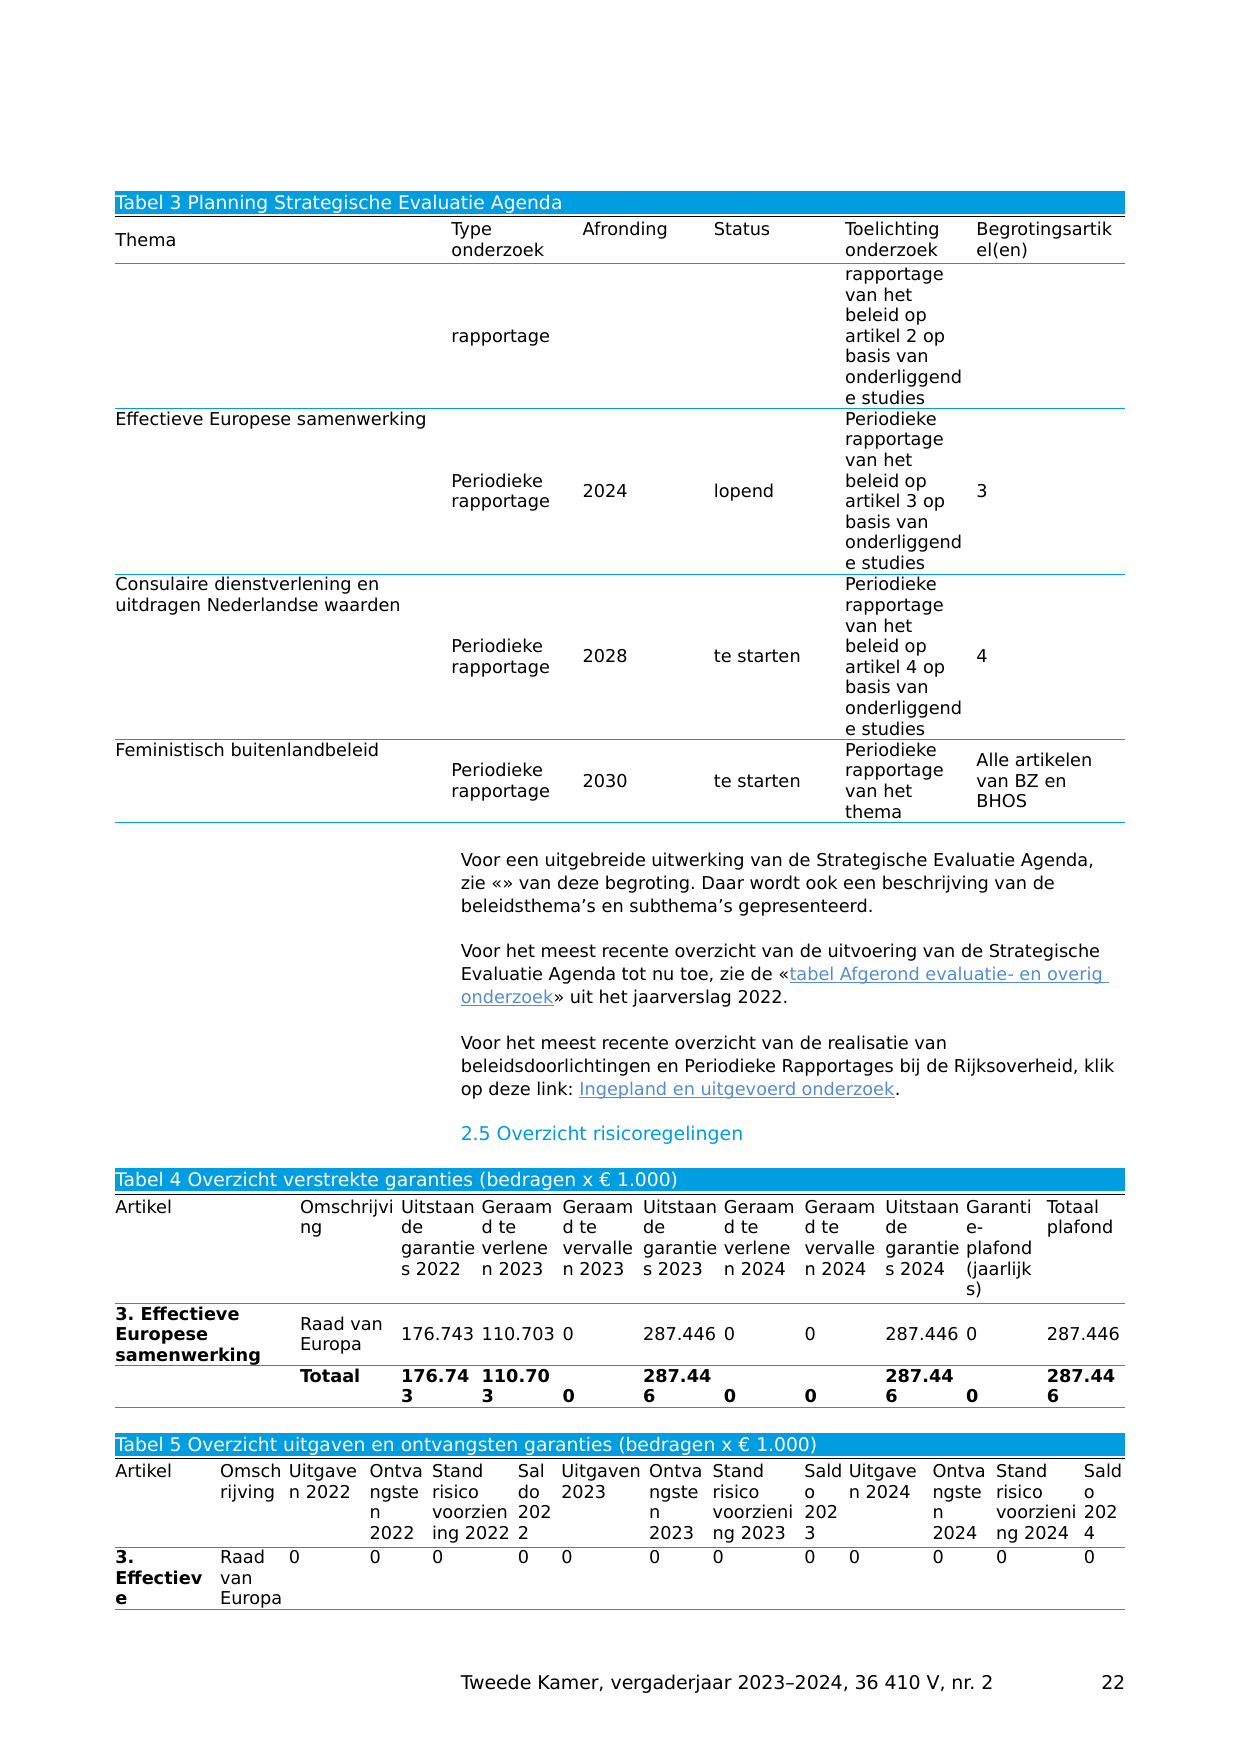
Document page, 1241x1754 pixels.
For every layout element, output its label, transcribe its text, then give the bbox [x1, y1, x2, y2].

table_cell Uitgaven 2023 [558, 1459, 646, 1546]
table_cell 0 [646, 1548, 709, 1609]
table_cell 0 [558, 1548, 646, 1609]
table_cell te starten [711, 575, 842, 739]
table_cell 287.446 [640, 1366, 721, 1407]
table_cell Stand risico voorziening 2022 [429, 1459, 515, 1546]
table_cell Periodieke rapportage [448, 575, 579, 739]
table_cell Feministisch buitenlandbeleid [115, 740, 448, 822]
table_cell Periodieke rapportage van het beleid op artikel 4 op basis van onderliggende studies [842, 575, 973, 739]
table_cell Omschrijving [297, 1195, 398, 1303]
table_cell Uitstaande garanties 2024 [882, 1195, 963, 1303]
table_cell Saldo 2024 [1081, 1459, 1125, 1546]
table_cell rapportage [448, 264, 579, 408]
table_cell Periodieke rapportage [448, 409, 579, 574]
table_cell 0 [366, 1548, 429, 1609]
table_cell lopend [711, 409, 842, 574]
table_cell Saldo 2022 [515, 1459, 558, 1546]
table_cell Artikel [115, 1195, 297, 1303]
table_cell Status [711, 217, 842, 263]
table_cell Raad van Europa [217, 1548, 286, 1609]
table_cell 3. Effectieve Europese samenwerking [115, 1304, 297, 1365]
table_cell Geraamd te vervallen 2024 [801, 1195, 882, 1303]
table_cell 0 [846, 1548, 929, 1609]
table_cell 0 [286, 1548, 366, 1609]
table_cell 2030 [580, 740, 711, 822]
table_cell Uitstaande garanties 2023 [640, 1195, 721, 1303]
table_cell rapportage van het beleid op artikel 2 op basis van onderliggende studies [842, 264, 973, 408]
text Voor het meest recente overzicht van de uitvoering van de Strategische Evaluatie Agenda tot nu toe, zie de «tabel Afgerond evaluatie- en overig onderzoek» uit het jaarverslag 2022. [461, 939, 1125, 1008]
table_cell 0 [801, 1366, 882, 1407]
table_cell 110.703 [479, 1304, 559, 1365]
table_cell [115, 1366, 297, 1407]
table_cell Begrotingsartikel(en) [973, 217, 1125, 263]
table_cell 0 [801, 1548, 846, 1609]
table_cell 0 [721, 1366, 801, 1407]
table_cell [711, 264, 842, 408]
table_cell 0 [559, 1304, 640, 1365]
table_cell 3 [973, 409, 1125, 574]
table_cell 287.446 [882, 1366, 963, 1407]
table_cell Ontvangsten 2023 [646, 1459, 709, 1546]
table_cell Periodieke rapportage [448, 740, 579, 822]
table_cell Uitstaande garanties 2022 [398, 1195, 478, 1303]
table_cell Thema [115, 217, 448, 263]
table_cell Geraamd te verlenen 2023 [479, 1195, 559, 1303]
table_cell Geraamd te verlenen 2024 [721, 1195, 801, 1303]
table_cell Periodieke rapportage van het thema [842, 740, 973, 822]
table_cell 0 [963, 1304, 1044, 1365]
table_cell 0 [801, 1304, 882, 1365]
table_cell 2028 [580, 575, 711, 739]
table_cell 2024 [580, 409, 711, 574]
table_cell 176.743 [398, 1366, 478, 1407]
table_cell Stand risico voorziening 2023 [710, 1459, 801, 1546]
table_cell [973, 264, 1125, 408]
table_cell 0 [929, 1548, 993, 1609]
table_cell Ontvangsten 2022 [366, 1459, 429, 1546]
table_cell Totaal plafond [1044, 1195, 1125, 1303]
table_cell 0 [993, 1548, 1081, 1609]
table_cell 0 [963, 1366, 1044, 1407]
table_cell 0 [515, 1548, 558, 1609]
table_cell Toelichting onderzoek [842, 217, 973, 263]
table_cell Geraamd te vervallen 2023 [559, 1195, 640, 1303]
table_cell Afronding [580, 217, 711, 263]
table_cell Artikel [115, 1459, 217, 1546]
table_cell Type onderzoek [448, 217, 579, 263]
table_cell Totaal [297, 1366, 398, 1407]
table_cell Ontvangsten 2024 [929, 1459, 993, 1546]
table_cell Omschrijving [217, 1459, 286, 1546]
table_cell 287.446 [1044, 1304, 1125, 1365]
table_cell Garantie-plafond (jaarlijks) [963, 1195, 1044, 1303]
table_cell 4 [973, 575, 1125, 739]
table_cell Consulaire dienstverlening en uitdragen Nederlandse waarden [115, 575, 448, 739]
table_cell [115, 264, 448, 408]
table_cell Stand risico voorziening 2024 [993, 1459, 1081, 1546]
table_cell te starten [711, 740, 842, 822]
table_cell 287.446 [640, 1304, 721, 1365]
table_cell 110.703 [479, 1366, 559, 1407]
table_cell Uitgaven 2024 [846, 1459, 929, 1546]
table_cell 3. Effectieve [115, 1548, 217, 1609]
table_cell 0 [1081, 1548, 1125, 1609]
text Voor het meest recente overzicht van de realisatie van beleidsdoorlichtingen en Periodieke Rapportages bij de Rijksoverheid, klik op deze link: Ingepland en uitgevoerd onderzoek. [461, 1031, 1125, 1100]
table_cell Periodieke rapportage van het beleid op artikel 3 op basis van onderliggende studies [842, 409, 973, 574]
table_cell 287.446 [1044, 1366, 1125, 1407]
table_cell 0 [710, 1548, 801, 1609]
table_cell 0 [559, 1366, 640, 1407]
table_cell 287.446 [882, 1304, 963, 1365]
table_cell Saldo 2023 [801, 1459, 846, 1546]
title 2.5 Overzicht risicoregelingen [461, 1123, 1125, 1145]
table_cell Uitgaven 2022 [286, 1459, 366, 1546]
table_cell [580, 264, 711, 408]
table_cell Alle artikelen van BZ en BHOS [973, 740, 1125, 822]
table_cell Effectieve Europese samenwerking [115, 409, 448, 574]
text Voor een uitgebreide uitwerking van de Strategische Evaluatie Agenda, zie «» van deze begroting. Daar wordt ook een beschrijving van de beleidsthema’s en subthema’s gepresenteerd. [461, 848, 1125, 917]
table_cell Raad van Europa [297, 1304, 398, 1365]
table_cell 0 [429, 1548, 515, 1609]
table_cell 176.743 [398, 1304, 478, 1365]
table_cell 0 [721, 1304, 801, 1365]
